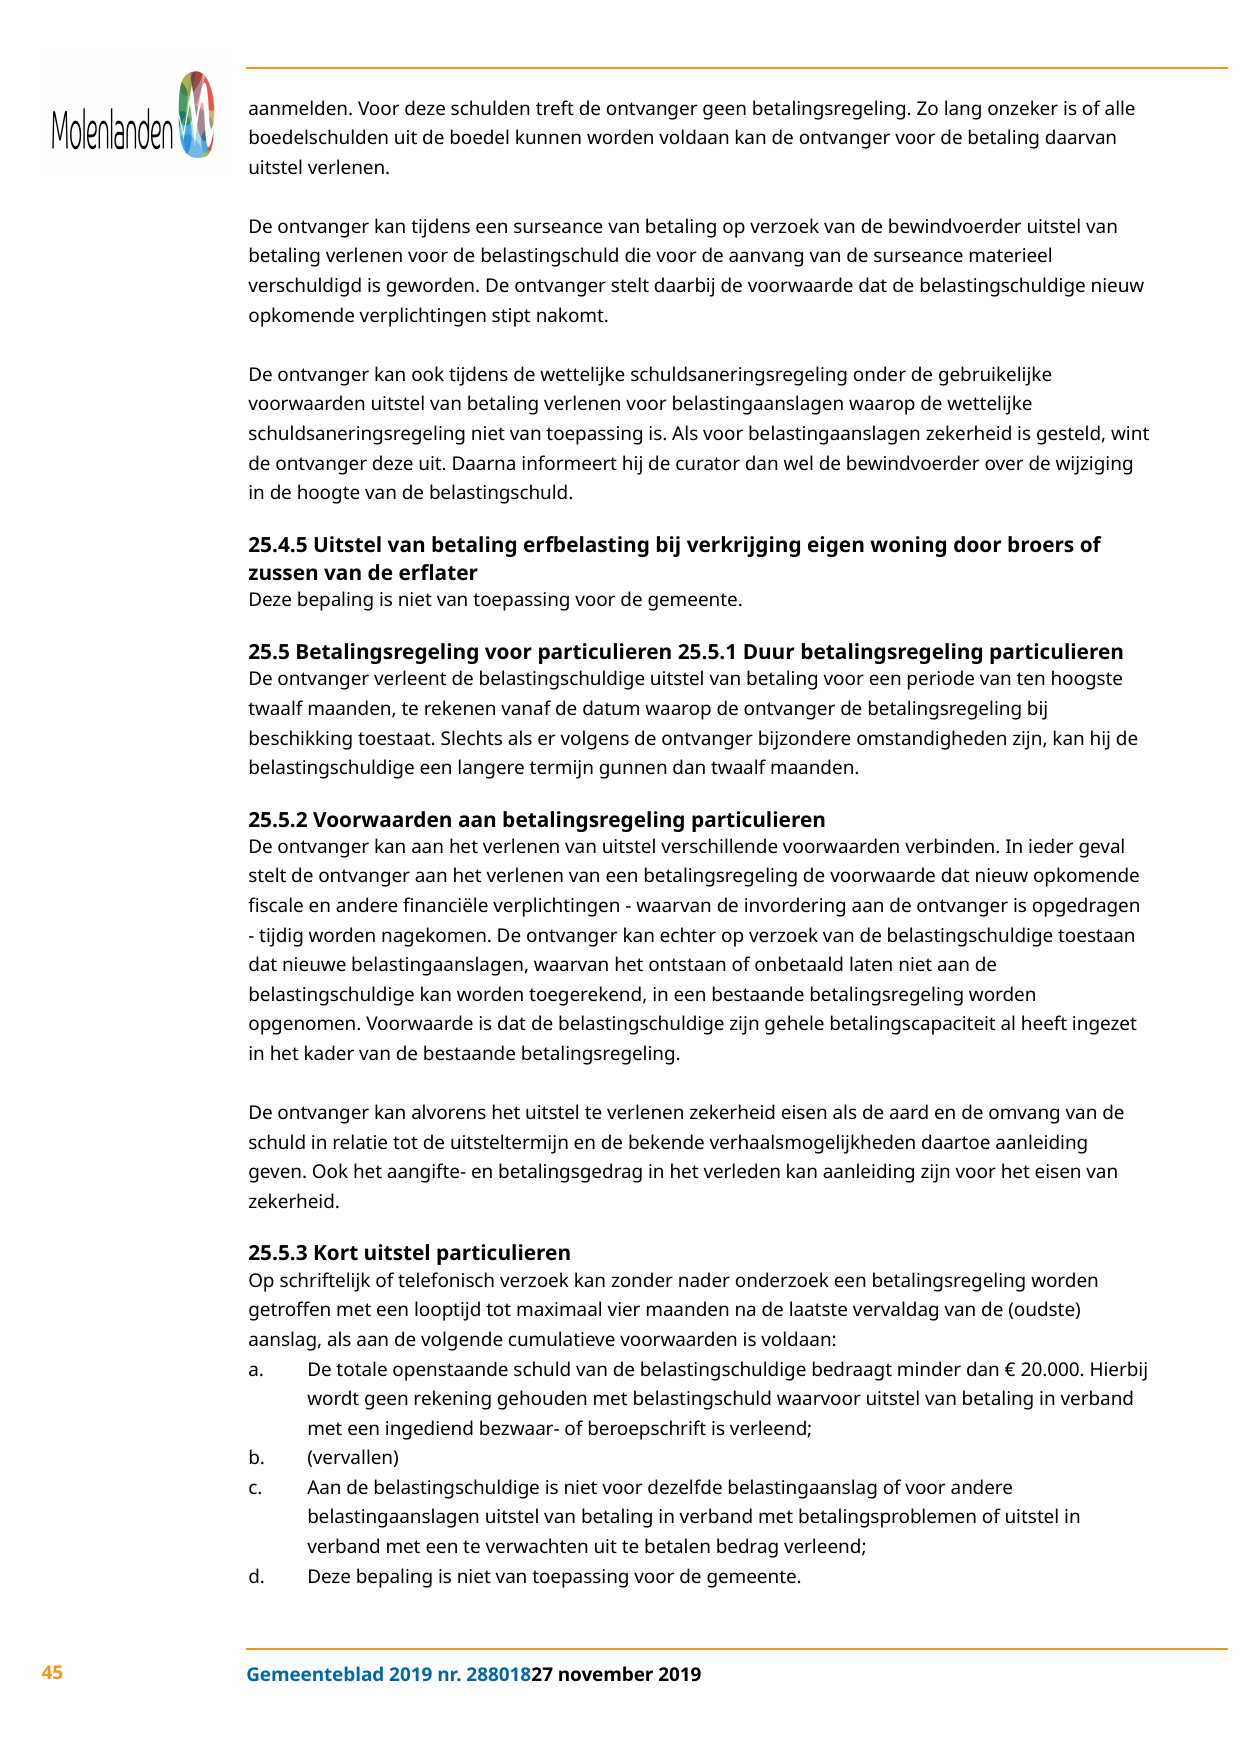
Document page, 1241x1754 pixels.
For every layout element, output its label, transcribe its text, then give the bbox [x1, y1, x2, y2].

text De ontvanger kan aan het verlenen van uitstel verschillende voorwaarden verbinden. In ieder geval stelt de ontvanger aan het verlenen van een betalingsregeling de voorwaarde dat nieuw opkomende fiscale en andere financiële verplichtingen - waarvan de invordering aan de ontvanger is opgedragen - tijdig worden nagekomen. De ontvanger kan echter op verzoek van de belastingschuldige toestaan dat nieuwe belastingaanslagen, waarvan het ontstaan of onbetaald laten niet aan de belastingschuldige kan worden toegerekend, in een bestaande betalingsregeling worden opgenomen. Voorwaarde is dat de belastingschuldige zijn gehele betalingscapaciteit al heeft ingezet in het kader van de bestaande betalingsregeling. [248, 833, 1152, 1066]
list Deze bepaling is niet van toepassing voor de gemeente. [248, 1563, 1152, 1588]
text De ontvanger kan ook tijdens de wettelijke schuldsaneringsregeling onder de gebruikelijke voorwaarden uitstel van betaling verlenen voor belastingaanslagen waarop de wettelijke schuldsaneringsregeling niet van toepassing is. Als voor belastingaanslagen zekerheid is gesteld, wint de ontvanger deze uit. Daarna informeert hij de curator dan wel de bewindvoerder over de wijziging in de hoogte van de belastingschuld. [248, 361, 1152, 505]
text 25.5.3 Kort uitstel particulieren [248, 1238, 1152, 1267]
text 25.5.2 Voorwaarden aan betalingsregeling particulieren [248, 805, 1152, 833]
text Deze bepaling is niet van toepassing voor de gemeente. [248, 587, 1152, 612]
text De ontvanger verleent de belastingschuldige uitstel van betaling voor een periode van ten hoogste twaalf maanden, te rekenen vanaf de datum waarop de ontvanger de betalingsregeling bij beschikking toestaat. Slechts als er volgens de ontvanger bijzondere omstandigheden zijn, kan hij de belastingschuldige een langere termijn gunnen dan twaalf maanden. [248, 666, 1152, 780]
text 25.5 Betalingsregeling voor particulieren 25.5.1 Duur betalingsregeling particulieren [248, 637, 1152, 666]
text De ontvanger kan tijdens een surseance van betaling op verzoek van de bewindvoerder uitstel van betaling verlenen voor de belastingschuld die voor de aanvang van de surseance materieel verschuldigd is geworden. De ontvanger stelt daarbij de voorwaarde dat de belastingschuldige nieuw opkomende verplichtingen stipt nakomt. [248, 213, 1152, 328]
list (vervallen) [248, 1444, 1152, 1470]
text 25.4.5 Uitstel van betaling erfbelasting bij verkrijging eigen woning door broers of zussen van de erflater [248, 530, 1152, 587]
text Op schriftelijk of telefonisch verzoek kan zonder nader onderzoek een betalingsregeling worden getroffen met een looptijd tot maximaal vier maanden na de laatste vervaldag van de (oudste) aanslag, als aan de volgende cumulatieve voorwaarden is voldaan: [248, 1267, 1152, 1352]
list Aan de belastingschuldige is niet voor dezelfde belastingaanslag of voor andere belastingaanslagen uitstel van betaling in verband met betalingsproblemen of uitstel in verband met een te verwachten uit te betalen bedrag verleend; [248, 1474, 1152, 1559]
picture [41, 47, 231, 172]
list De totale openstaande schuld van de belastingschuldige bedraagt minder dan € 20.000. Hierbij wordt geen rekening gehouden met belastingschuld waarvoor uitstel van betaling in verband met een ingediend bezwaar- of beroepschrift is verleend; [248, 1356, 1152, 1441]
text De ontvanger kan alvorens het uitstel te verlenen zekerheid eisen als de aard en de omvang van de schuld in relatie tot de uitsteltermijn en de bekende verhaalsmogelijkheden daartoe aanleiding geven. Ook het aangifte- en betalingsgedrag in het verleden kan aanleiding zijn voor het eisen van zekerheid. [248, 1099, 1152, 1214]
text aanmelden. Voor deze schulden treft de ontvanger geen betalingsregeling. Zo lang onzeker is of alle boedelschulden uit de boedel kunnen worden voldaan kan de ontvanger voor de betaling daarvan uitstel verlenen. [248, 95, 1152, 180]
